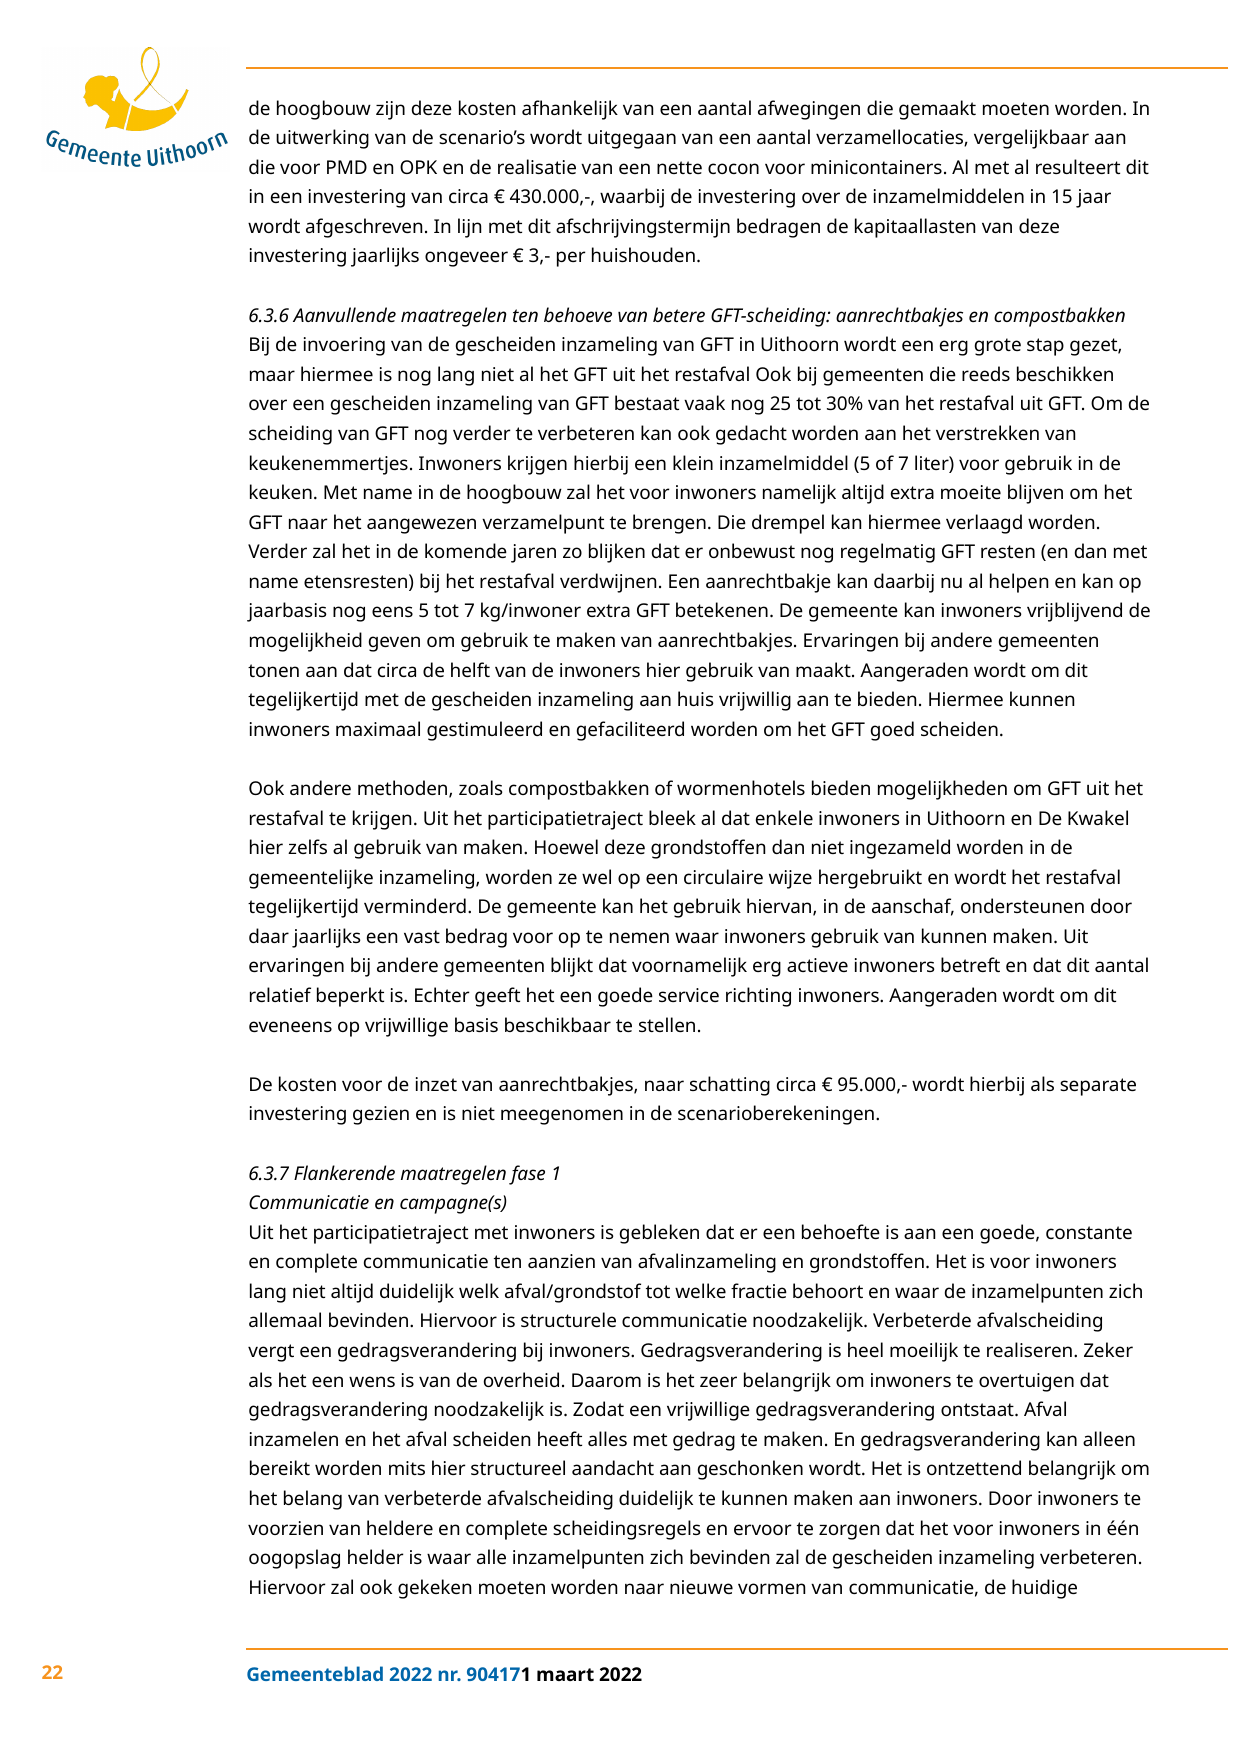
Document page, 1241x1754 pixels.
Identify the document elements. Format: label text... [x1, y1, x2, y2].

text de hoogbouw zijn deze kosten afhankelijk van een aantal afwegingen die gemaakt moeten worden. In de uitwerking van de scenario’s wordt uitgegaan van een aantal verzamellocaties, vergelijkbaar aan die voor PMD en OPK en de realisatie van een nette cocon voor minicontainers. Al met al resulteert dit in een investering van circa € 430.000,-, waarbij de investering over de inzamelmiddelen in 15 jaar wordt afgeschreven. In lijn met dit afschrijvingstermijn bedragen de kapitaallasten van deze investering jaarlijks ongeveer € 3,- per huishouden. [248, 95, 1152, 268]
picture [41, 47, 231, 172]
text 6.3.7 Flankerende maatregelen fase 1 [248, 1160, 1152, 1186]
text De kosten voor de inzet van aanrechtbakjes, naar schatting circa € 95.000,- wordt hierbij als separate investering gezien en is niet meegenomen in de scenarioberekeningen. [248, 1071, 1152, 1126]
text Communicatie en campagne(s) [248, 1189, 1152, 1215]
text Bij de invoering van de gescheiden inzameling van GFT in Uithoorn wordt een erg grote stap gezet, maar hiermee is nog lang niet al het GFT uit het restafval Ook bij gemeenten die reeds beschikken over een gescheiden inzameling van GFT bestaat vaak nog 25 tot 30% van het restafval uit GFT. Om de scheiding van GFT nog verder te verbeteren kan ook gedacht worden aan het verstrekken van keukenemmertjes. Inwoners krijgen hierbij een klein inzamelmiddel (5 of 7 liter) voor gebruik in de keuken. Met name in de hoogbouw zal het voor inwoners namelijk altijd extra moeite blijven om het GFT naar het aangewezen verzamelpunt te brengen. Die drempel kan hiermee verlaagd worden. Verder zal het in de komende jaren zo blijken dat er onbewust nog regelmatig GFT resten (en dan met name etensresten) bij het restafval verdwijnen. Een aanrechtbakje kan daarbij nu al helpen en kan op jaarbasis nog eens 5 tot 7 kg/inwoner extra GFT betekenen. De gemeente kan inwoners vrijblijvend de mogelijkheid geven om gebruik te maken van aanrechtbakjes. Ervaringen bij andere gemeenten tonen aan dat circa de helft van de inwoners hier gebruik van maakt. Aangeraden wordt om dit tegelijkertijd met de gescheiden inzameling aan huis vrijwillig aan te bieden. Hiermee kunnen inwoners maximaal gestimuleerd en gefaciliteerd worden om het GFT goed scheiden. [248, 331, 1152, 742]
text Uit het participatietraject met inwoners is gebleken dat er een behoefte is aan een goede, constante en complete communicatie ten aanzien van afvalinzameling en grondstoffen. Het is voor inwoners lang niet altijd duidelijk welk afval/grondstof tot welke fractie behoort en waar de inzamelpunten zich allemaal bevinden. Hiervoor is structurele communicatie noodzakelijk. Verbeterde afvalscheiding vergt een gedragsverandering bij inwoners. Gedragsverandering is heel moeilijk te realiseren. Zeker als het een wens is van de overheid. Daarom is het zeer belangrijk om inwoners te overtuigen dat gedragsverandering noodzakelijk is. Zodat een vrijwillige gedragsverandering ontstaat. Afval inzamelen en het afval scheiden heeft alles met gedrag te maken. En gedragsverandering kan alleen bereikt worden mits hier structureel aandacht aan geschonken wordt. Het is ontzettend belangrijk om het belang van verbeterde afvalscheiding duidelijk te kunnen maken aan inwoners. Door inwoners te voorzien van heldere en complete scheidingsregels en ervoor te zorgen dat het voor inwoners in één oogopslag helder is waar alle inzamelpunten zich bevinden zal de gescheiden inzameling verbeteren. Hiervoor zal ook gekeken moeten worden naar nieuwe vormen van communicatie, de huidige [248, 1219, 1152, 1600]
text Ook andere methoden, zoals compostbakken of wormenhotels bieden mogelijkheden om GFT uit het restafval te krijgen. Uit het participatietraject bleek al dat enkele inwoners in Uithoorn en De Kwakel hier zelfs al gebruik van maken. Hoewel deze grondstoffen dan niet ingezameld worden in de gemeentelijke inzameling, worden ze wel op een circulaire wijze hergebruikt en wordt het restafval tegelijkertijd verminderd. De gemeente kan het gebruik hiervan, in de aanschaf, ondersteunen door daar jaarlijks een vast bedrag voor op te nemen waar inwoners gebruik van kunnen maken. Uit ervaringen bij andere gemeenten blijkt dat voornamelijk erg actieve inwoners betreft en dat dit aantal relatief beperkt is. Echter geeft het een goede service richting inwoners. Aangeraden wordt om dit eveneens op vrijwillige basis beschikbaar te stellen. [248, 775, 1152, 1038]
text 6.3.6 Aanvullende maatregelen ten behoeve van betere GFT-scheiding: aanrechtbakjes en compostbakken [248, 302, 1152, 328]
